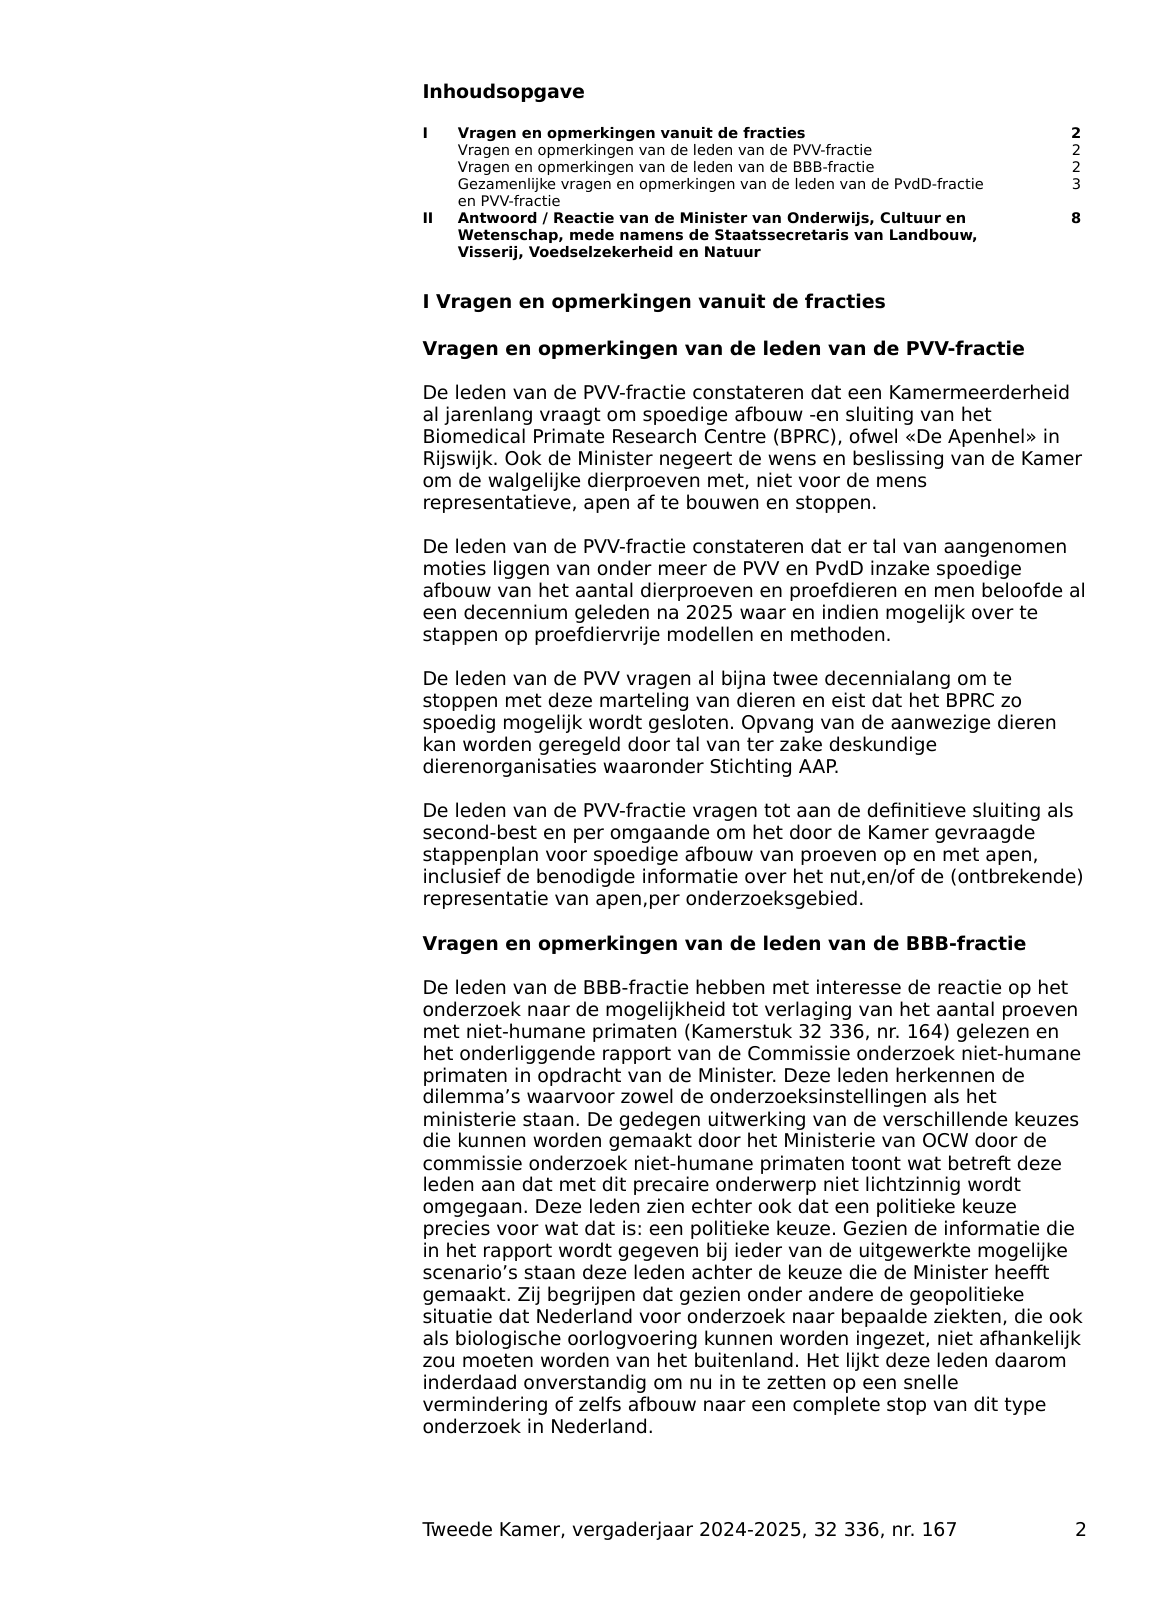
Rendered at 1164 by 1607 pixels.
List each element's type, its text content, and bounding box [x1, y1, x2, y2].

subtitle I Vragen en opmerkingen vanuit de fracties [422, 291, 1087, 313]
table_header 2 [1013, 125, 1087, 142]
table_cell 2 [1013, 142, 1087, 159]
table_header I [422, 125, 452, 142]
table_cell [422, 142, 452, 159]
table_cell [422, 176, 452, 210]
subtitle Inhoudsopgave [422, 81, 1087, 103]
table_cell [422, 159, 452, 176]
text De leden van de PVV-fractie constateren dat een Kamermeerderheid al jarenlang vraagt om spoedige afbouw -en sluiting van het Biomedical Primate Research Centre (BPRC), ofwel «De Apenhel» in Rijswijk. Ook de Minister negeert de wens en beslissing van de Kamer om de walgelijke dierproeven met, niet voor de mens representatieve, apen af te bouwen en stoppen. [422, 382, 1087, 514]
text De leden van de BBB-fractie hebben met interesse de reactie op het onderzoek naar de mogelijkheid tot verlaging van het aantal proeven met niet-humane primaten (Kamerstuk 32 336, nr. 164) gelezen en het onderliggende rapport van de Commissie onderzoek niet-humane primaten in opdracht van de Minister. Deze leden herkennen de dilemma’s waarvoor zowel de onderzoeksinstellingen als het ministerie staan. De gedegen uitwerking van de verschillende keuzes die kunnen worden gemaakt door het Ministerie van OCW door de commissie onderzoek niet-humane primaten toont wat betreft deze leden aan dat met dit precaire onderwerp niet lichtzinnig wordt omgegaan. Deze leden zien echter ook dat een politieke keuze precies voor wat dat is: een politieke keuze. Gezien de informatie die in het rapport wordt gegeven bij ieder van de uitgewerkte mogelijke scenario’s staan deze leden achter de keuze die de Minister heefft gemaakt. Zij begrijpen dat gezien onder andere de geopolitieke situatie dat Nederland voor onderzoek naar bepaalde ziekten, die ook als biologische oorlogvoering kunnen worden ingezet, niet afhankelijk zou moeten worden van het buitenland. Het lijkt deze leden daarom inderdaad onverstandig om nu in te zetten op een snelle vermindering of zelfs afbouw naar een complete stop van dit type onderzoek in Nederland. [422, 977, 1087, 1438]
text De leden van de PVV-fractie constateren dat er tal van aangenomen moties liggen van onder meer de PVV en PvdD inzake spoedige afbouw van het aantal dierproeven en proefdieren en men beloofde al een decennium geleden na 2025 waar en indien mogelijk over te stappen op proefdiervrije modellen en methoden. [422, 536, 1087, 646]
text De leden van de PVV vragen al bijna twee decennialang om te stoppen met deze marteling van dieren en eist dat het BPRC zo spoedig mogelijk wordt gesloten. Opvang van de aanwezige dieren kan worden geregeld door tal van ter zake deskundige dierenorganisaties waaronder Stichting AAP. [422, 668, 1087, 778]
subtitle Vragen en opmerkingen van de leden van de PVV-fractie [422, 338, 1087, 360]
table_cell Gezamenlijke vragen en opmerkingen van de leden van de PvdD-fractie en PVV-fractie [452, 176, 1013, 210]
subtitle Vragen en opmerkingen van de leden van de BBB-fractie [422, 932, 1087, 954]
table_cell Antwoord / Reactie van de Minister van Onderwijs, Cultuur en Wetenschap, mede namens de Staatssecretaris van Landbouw, Visserij, Voedselzekerheid en Natuur [452, 210, 1013, 261]
table_cell II [422, 210, 452, 261]
text De leden van de PVV-fractie vragen tot aan de definitieve sluiting als second-best en per omgaande om het door de Kamer gevraagde stappenplan voor spoedige afbouw van proeven op en met apen, inclusief de benodigde informatie over het nut,en/of de (ontbrekende) representatie van apen,per onderzoeksgebied. [422, 800, 1087, 910]
table_header Vragen en opmerkingen vanuit de fracties [452, 125, 1013, 142]
table_cell Vragen en opmerkingen van de leden van de PVV-fractie [452, 142, 1013, 159]
table_cell 3 [1013, 176, 1087, 210]
table_cell 2 [1013, 159, 1087, 176]
table_cell Vragen en opmerkingen van de leden van de BBB-fractie [452, 159, 1013, 176]
table_cell 8 [1013, 210, 1087, 261]
